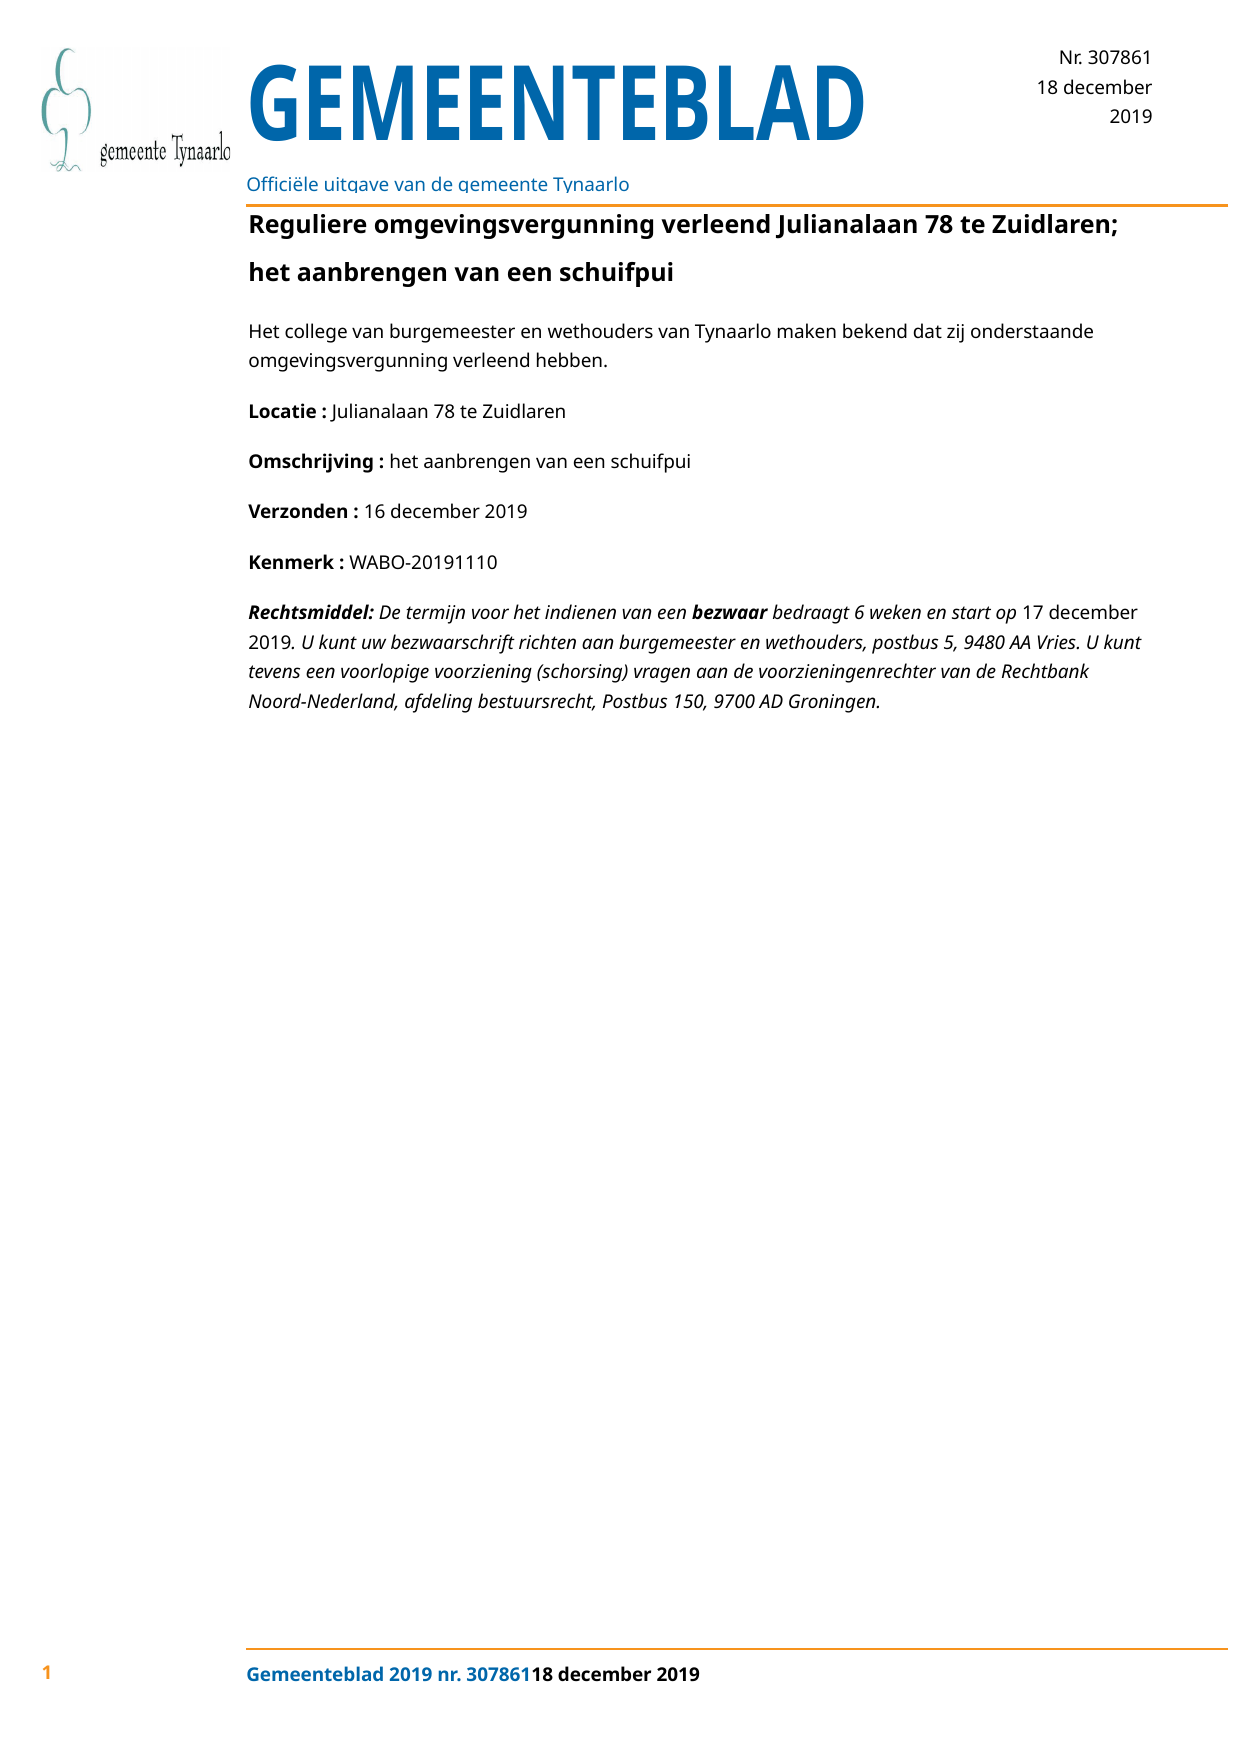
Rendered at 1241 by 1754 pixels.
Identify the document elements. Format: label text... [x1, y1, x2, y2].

text Het college van burgemeester en wethouders van Tynaarlo maken bekend dat zij onderstaande omgevingsvergunning verleend hebben. [248, 318, 1152, 373]
text Locatie : Julianalaan 78 te Zuidlaren [248, 398, 1152, 424]
text Kenmerk : WABO-20191110 [248, 549, 1152, 575]
picture [41, 47, 231, 172]
text Reguliere omgevingsvergunning verleend Julianalaan 78 te Zuidlaren; het aanbrengen van een schuifpui [248, 207, 1152, 288]
text Verzonden : 16 december 2019 [248, 499, 1152, 524]
text Omschrijving : het aanbrengen van een schuifpui [248, 448, 1152, 474]
text Rechtsmiddel: De termijn voor het indienen van een bezwaar bedraagt 6 weken en start op 17 december 2019. U kunt uw bezwaarschrift richten aan burgemeester en wethouders, postbus 5, 9480 AA Vries. U kunt tevens een voorlopige voorziening (schorsing) vragen aan de voorzieningenrechter van de Rechtbank Noord-Nederland, afdeling bestuursrecht, Postbus 150, 9700 AD Groningen. [248, 599, 1152, 714]
